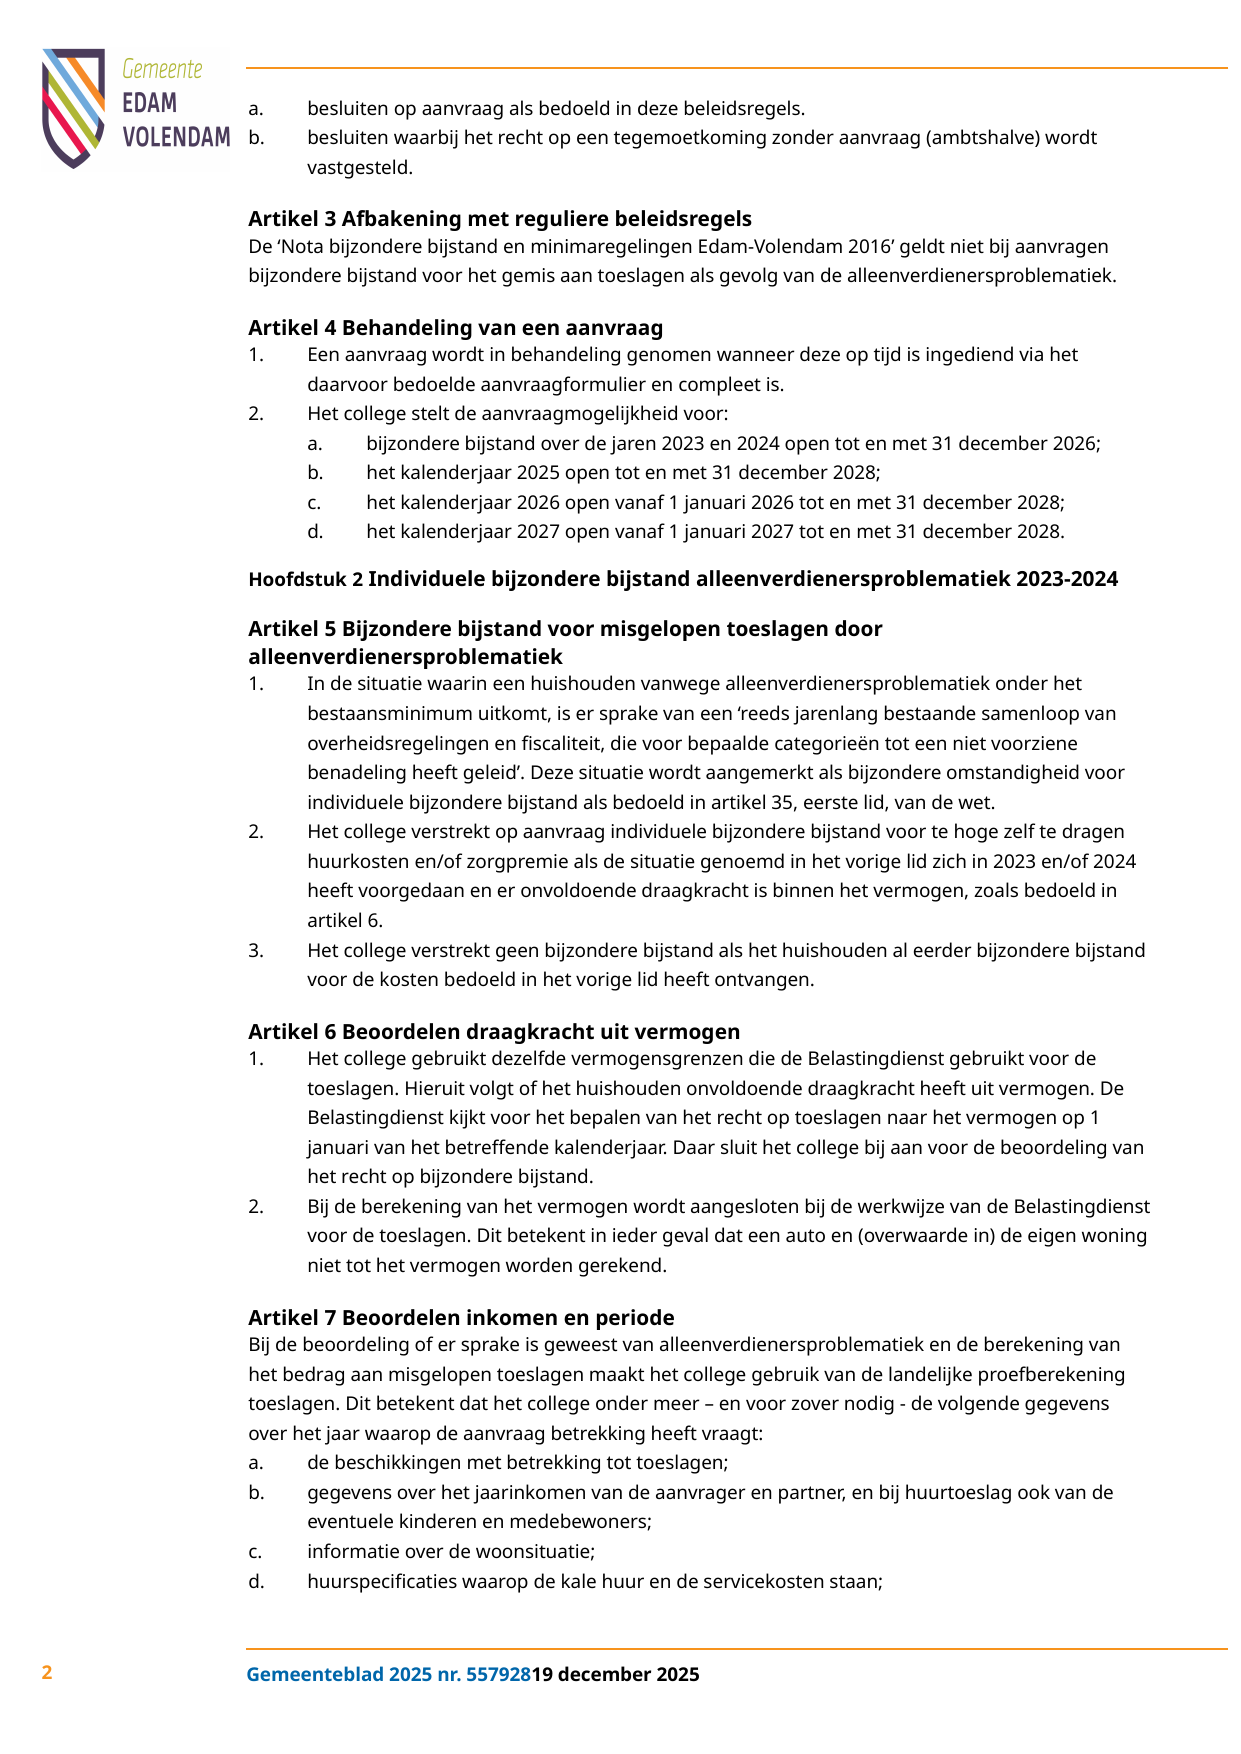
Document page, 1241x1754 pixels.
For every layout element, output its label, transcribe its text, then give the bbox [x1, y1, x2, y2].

list besluiten op aanvraag als bedoeld in deze beleidsregels. [248, 95, 1152, 121]
list Het college stelt de aanvraagmogelijkheid voor: [248, 400, 1152, 426]
list het kalenderjaar 2027 open vanaf 1 januari 2027 tot en met 31 december 2028. [307, 519, 1152, 544]
text Hoofdstuk 2 Individuele bijzondere bijstand alleenverdienersproblematiek 2023-2024 [248, 564, 1152, 593]
text De ‘Nota bijzondere bijstand en minimaregelingen Edam-Volendam 2016’ geldt niet bij aanvragen bijzondere bijstand voor het gemis aan toeslagen als gevolg van de alleenverdienersproblematiek. [248, 233, 1152, 288]
text Bij de beoordeling of er sprake is geweest van alleenverdienersproblematiek en de berekening van het bedrag aan misgelopen toeslagen maakt het college gebruik van de landelijke proefberekening toeslagen. Dit betekent dat het college onder meer – en voor zover nodig - de volgende gegevens over het jaar waarop de aanvraag betrekking heeft vraagt: [248, 1331, 1152, 1446]
list Bij de berekening van het vermogen wordt aangesloten bij de werkwijze van de Belastingdienst voor de toeslagen. Dit betekent in ieder geval dat een auto en (overwaarde in) de eigen woning niet tot het vermogen worden gerekend. [248, 1193, 1152, 1278]
list de beschikkingen met betrekking tot toeslagen; [248, 1449, 1152, 1475]
list Het college verstrekt geen bijzondere bijstand als het huishouden al eerder bijzondere bijstand voor de kosten bedoeld in het vorige lid heeft ontvangen. [248, 937, 1152, 992]
text Artikel 5 Bijzondere bijstand voor misgelopen toeslagen door alleenverdienersproblematiek [248, 614, 1152, 671]
list Het college gebruikt dezelfde vermogensgrenzen die de Belastingdienst gebruikt voor de toeslagen. Hieruit volgt of het huishouden onvoldoende draagkracht heeft uit vermogen. De Belastingdienst kijkt voor het bepalen van het recht op toeslagen naar het vermogen op 1 januari van het betreffende kalenderjaar. Daar sluit het college bij aan voor de beoordeling van het recht op bijzondere bijstand. [248, 1045, 1152, 1189]
text Artikel 3 Afbakening met reguliere beleidsregels [248, 204, 1152, 233]
list het kalenderjaar 2025 open tot en met 31 december 2028; [307, 459, 1152, 485]
text Artikel 6 Beoordelen draagkracht uit vermogen [248, 1017, 1152, 1045]
list bijzondere bijstand over de jaren 2023 en 2024 open tot en met 31 december 2026; [307, 430, 1152, 456]
list Een aanvraag wordt in behandeling genomen wanneer deze op tijd is ingediend via het daarvoor bedoelde aanvraagformulier en compleet is. [248, 341, 1152, 397]
list informatie over de woonsituatie; [248, 1538, 1152, 1564]
list besluiten waarbij het recht op een tegemoetkoming zonder aanvraag (ambtshalve) wordt vastgesteld. [248, 124, 1152, 180]
list Het college verstrekt op aanvraag individuele bijzondere bijstand voor te hoge zelf te dragen huurkosten en/of zorgpremie als de situatie genoemd in het vorige lid zich in 2023 en/of 2024 heeft voorgedaan en er onvoldoende draagkracht is binnen het vermogen, zoals bedoeld in artikel 6. [248, 818, 1152, 933]
text Artikel 4 Behandeling van een aanvraag [248, 313, 1152, 341]
text Artikel 7 Beoordelen inkomen en periode [248, 1303, 1152, 1331]
list gegevens over het jaarinkomen van de aanvrager en partner, en bij huurtoeslag ook van de eventuele kinderen en medebewoners; [248, 1479, 1152, 1534]
list het kalenderjaar 2026 open vanaf 1 januari 2026 tot en met 31 december 2028; [307, 489, 1152, 515]
picture [41, 47, 231, 172]
list huurspecificaties waarop de kale huur en de servicekosten staan; [248, 1568, 1152, 1593]
list In de situatie waarin een huishouden vanwege alleenverdienersproblematiek onder het bestaansminimum uitkomt, is er sprake van een ‘reeds jarenlang bestaande samenloop van overheidsregelingen en fiscaliteit, die voor bepaalde categorieën tot een niet voorziene benadeling heeft geleid’. Deze situatie wordt aangemerkt als bijzondere omstandigheid voor individuele bijzondere bijstand als bedoeld in artikel 35, eerste lid, van de wet. [248, 671, 1152, 814]
